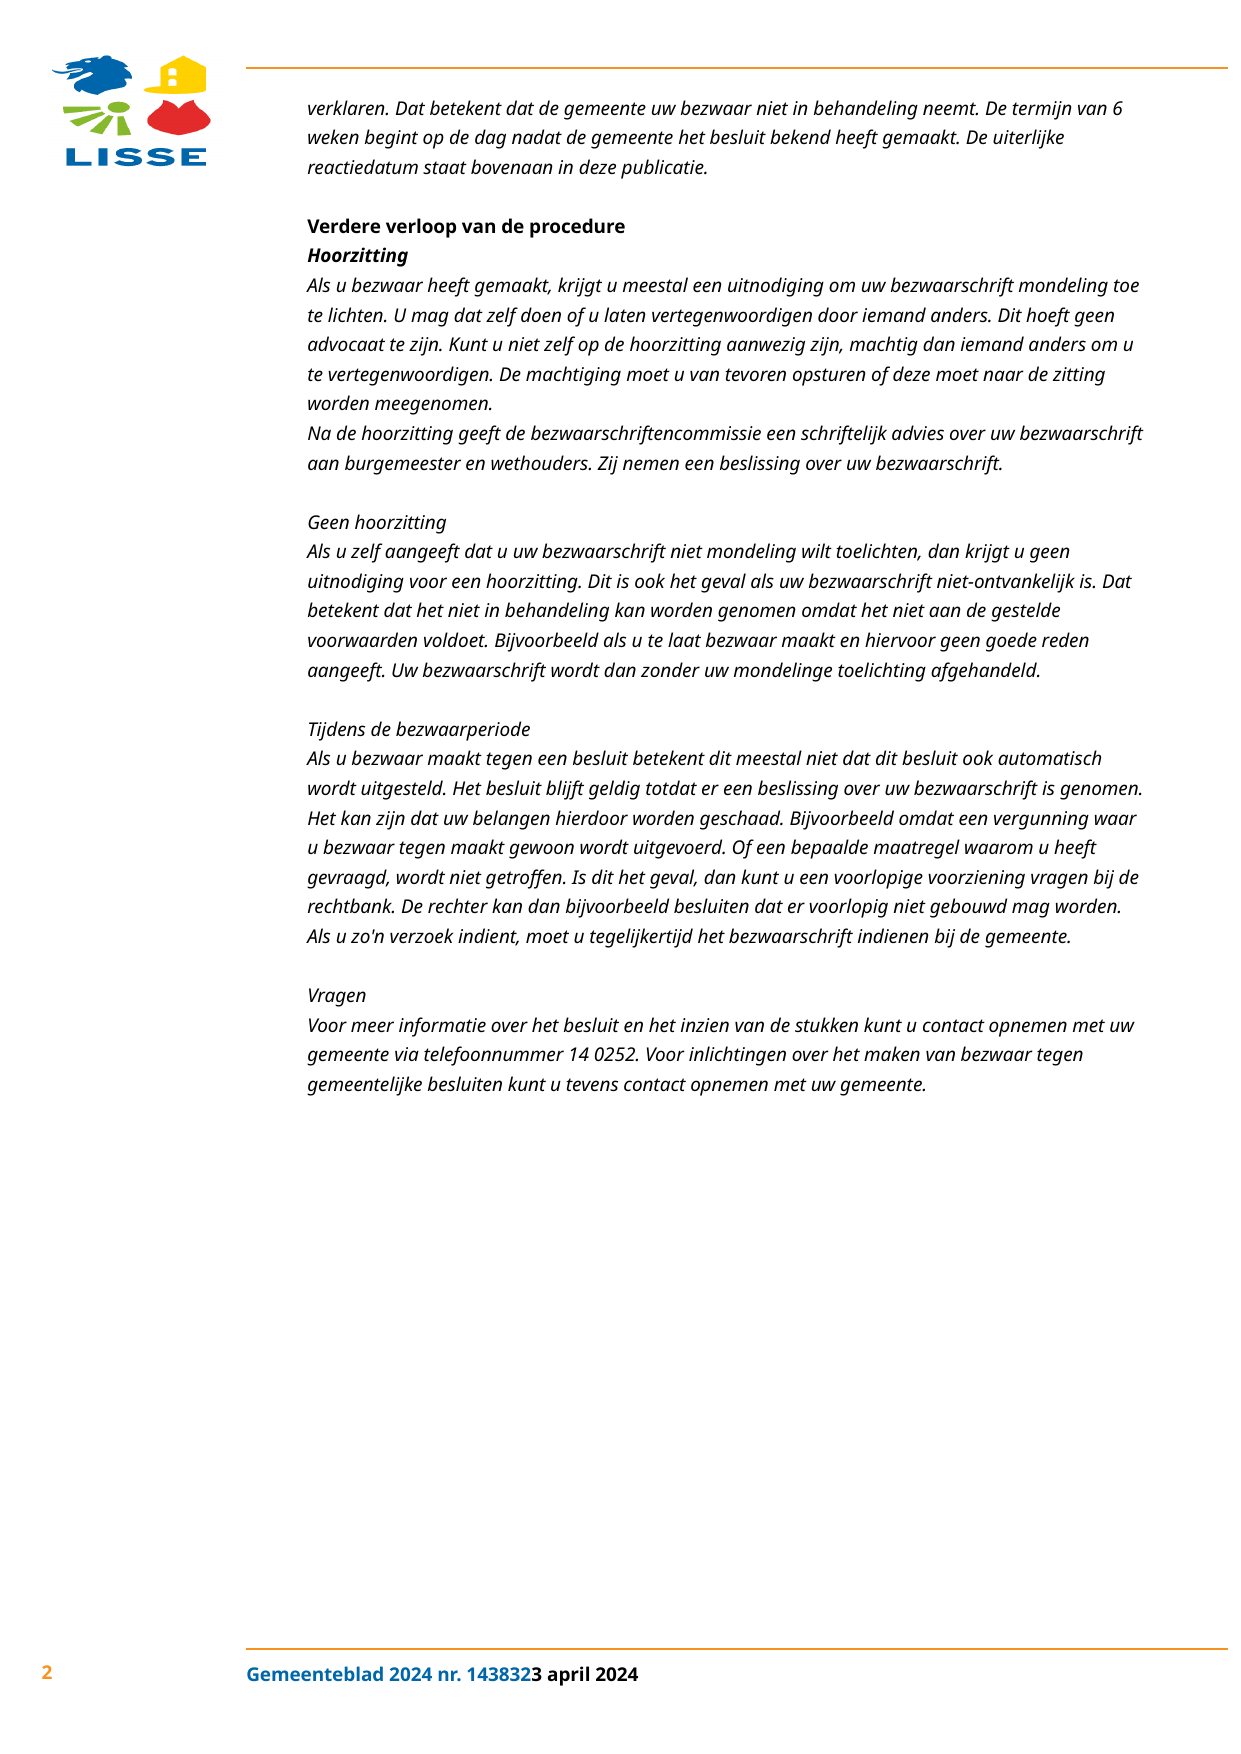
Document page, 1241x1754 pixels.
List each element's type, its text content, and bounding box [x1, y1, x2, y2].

list Geen hoorzitting [248, 509, 1152, 535]
list Als u zelf aangeeft dat u uw bezwaarschrift niet mondeling wilt toelichten, dan krijgt u geen uitnodiging voor een hoorzitting. Dit is ook het geval als uw bezwaarschrift niet-ontvankelijk is. Dat betekent dat het niet in behandeling kan worden genomen omdat het niet aan de gestelde voorwaarden voldoet. Bijvoorbeeld als u te laat bezwaar maakt en hiervoor geen goede reden aangeeft. Uw bezwaarschrift wordt dan zonder uw mondelinge toelichting afgehandeld. [248, 538, 1152, 683]
list Na de hoorzitting geeft de bezwaarschriftencommissie een schriftelijk advies over uw bezwaarschrift aan burgemeester en wethouders. Zij nemen een beslissing over uw bezwaarschrift. [248, 420, 1152, 476]
list verklaren. Dat betekent dat de gemeente uw bezwaar niet in behandeling neemt. De termijn van 6 weken begint op de dag nadat de gemeente het besluit bekend heeft gemaakt. De uiterlijke reactiedatum staat bovenaan in deze publicatie. [248, 95, 1152, 180]
list Tijdens de bezwaarperiode [248, 716, 1152, 742]
picture [41, 47, 231, 172]
list Als u bezwaar heeft gemaakt, krijgt u meestal een uitnodiging om uw bezwaarschrift mondeling toe te lichten. U mag dat zelf doen of u laten vertegenwoordigen door iemand anders. Dit hoeft geen advocaat te zijn. Kunt u niet zelf op de hoorzitting aanwezig zijn, machtig dan iemand anders om u te vertegenwoordigen. De machtiging moet u van tevoren opsturen of deze moet naar de zitting worden meegenomen. [248, 272, 1152, 416]
list Voor meer informatie over het besluit en het inzien van de stukken kunt u contact opnemen met uw gemeente via telefoonnummer 14 0252. Voor inlichtingen over het maken van bezwaar tegen gemeentelijke besluiten kunt u tevens contact opnemen met uw gemeente. [248, 1012, 1152, 1097]
list Verdere verloop van de procedure [248, 213, 1152, 239]
list Vragen [248, 982, 1152, 1008]
list Hoorzitting [248, 243, 1152, 268]
list Als u bezwaar maakt tegen een besluit betekent dit meestal niet dat dit besluit ook automatisch wordt uitgesteld. Het besluit blijft geldig totdat er een beslissing over uw bezwaarschrift is genomen. Het kan zijn dat uw belangen hierdoor worden geschaad. Bijvoorbeeld omdat een vergunning waar u bezwaar tegen maakt gewoon wordt uitgevoerd. Of een bepaalde maatregel waarom u heeft gevraagd, wordt niet getroffen. Is dit het geval, dan kunt u een voorlopige voorziening vragen bij de rechtbank. De rechter kan dan bijvoorbeeld besluiten dat er voorlopig niet gebouwd mag worden. Als u zo'n verzoek indient, moet u tegelijkertijd het bezwaarschrift indienen bij de gemeente. [248, 746, 1152, 949]
